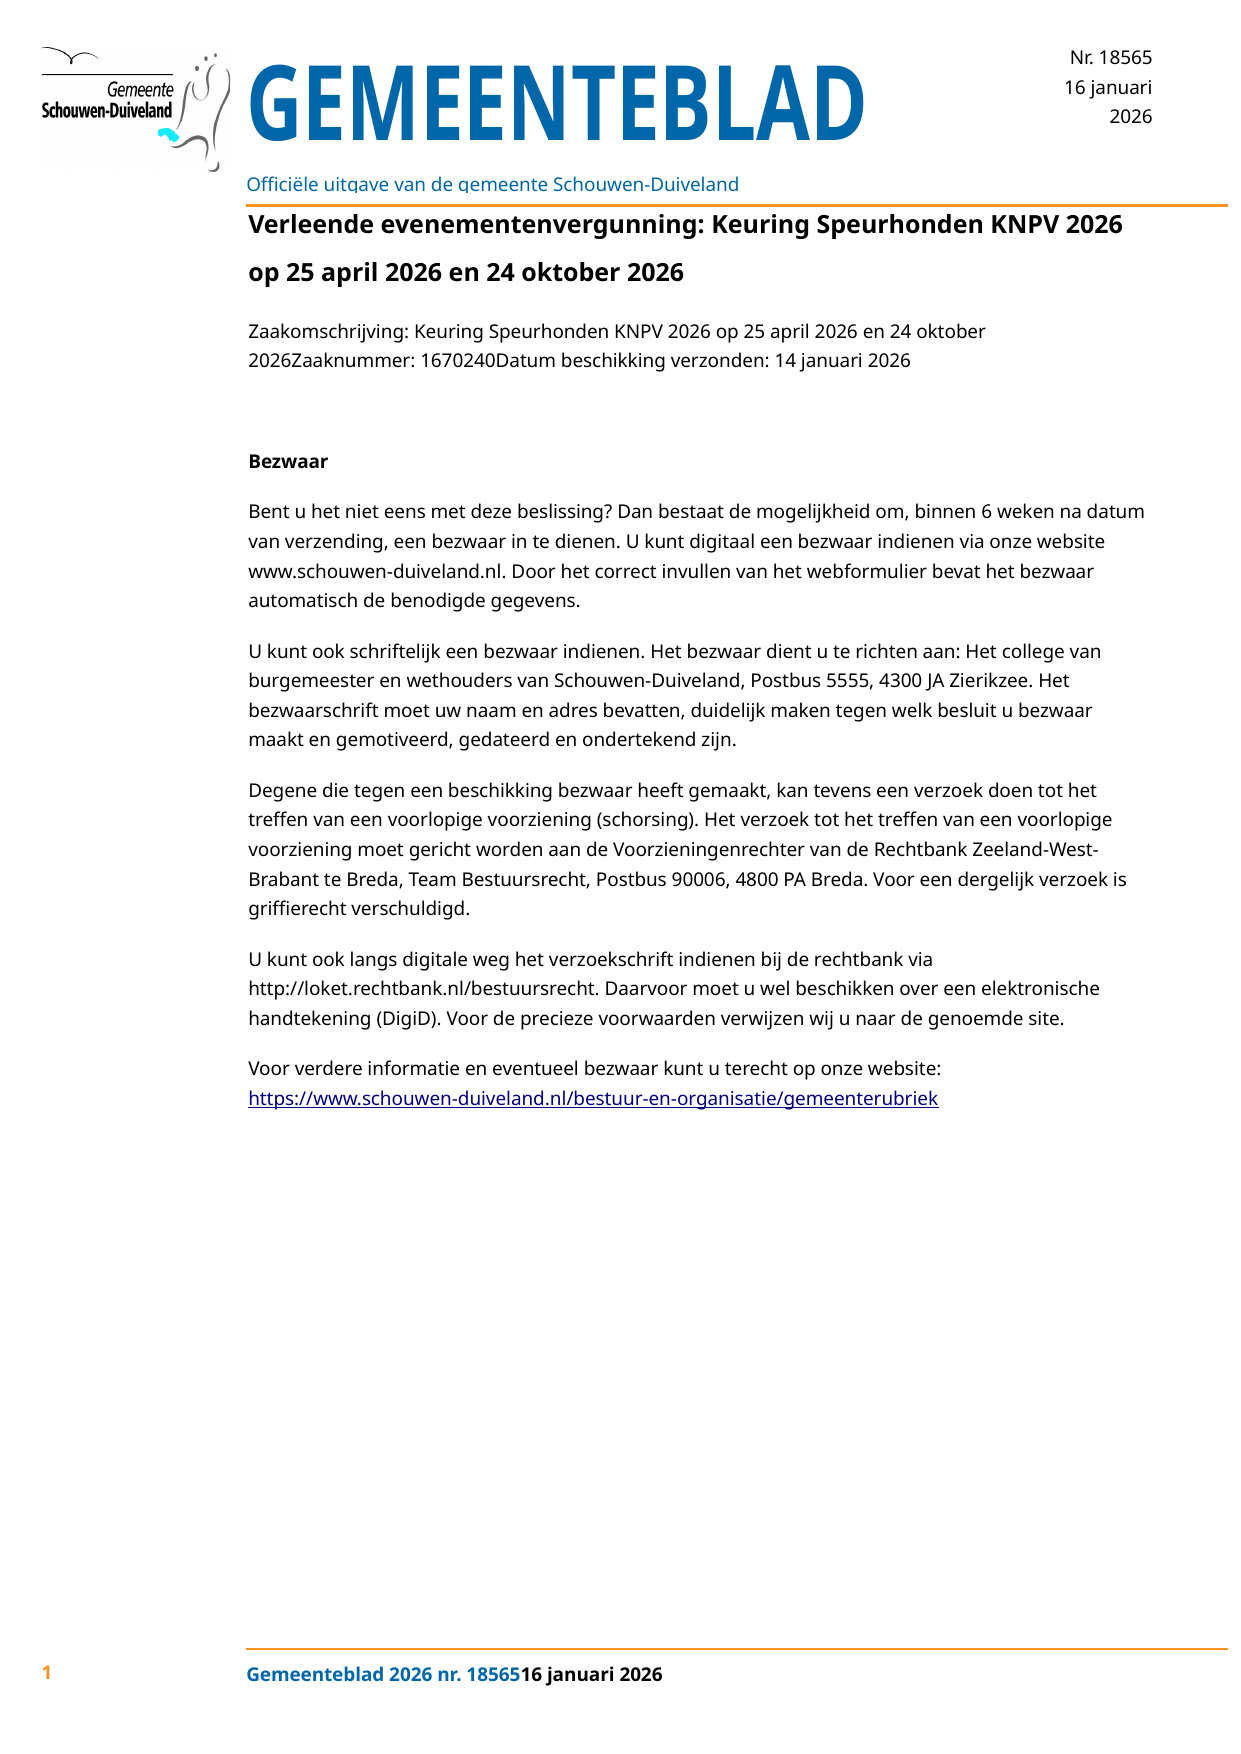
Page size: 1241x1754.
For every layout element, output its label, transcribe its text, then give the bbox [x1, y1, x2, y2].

text Verleende evenementenvergunning: Keuring Speurhonden KNPV 2026 op 25 april 2026 en 24 oktober 2026 [248, 207, 1152, 288]
text U kunt ook schriftelijk een bezwaar indienen. Het bezwaar dient u te richten aan: Het college van burgemeester en wethouders van Schouwen-Duiveland, Postbus 5555, 4300 JA Zierikzee. Het bezwaarschrift moet uw naam en adres bevatten, duidelijk maken tegen welk besluit u bezwaar maakt en gemotiveerd, gedateerd en ondertekend zijn. [248, 638, 1152, 752]
text Degene die tegen een beschikking bezwaar heeft gemaakt, kan tevens een verzoek doen tot het treffen van een voorlopige voorziening (schorsing). Het verzoek tot het treffen van een voorlopige voorziening moet gericht worden aan de Voorzieningenrechter van de Rechtbank Zeeland-West-Brabant te Breda, Team Bestuursrecht, Postbus 90006, 4800 PA Breda. Voor een dergelijk verzoek is griffierecht verschuldigd. [248, 777, 1152, 921]
text Bent u het niet eens met deze beslissing? Dan bestaat de mogelijkheid om, binnen 6 weken na datum van verzending, een bezwaar in te dienen. U kunt digitaal een bezwaar indienen via onze website www.schouwen-duiveland.nl. Door het correct invullen van het webformulier bevat het bezwaar automatisch de benodigde gegevens. [248, 499, 1152, 613]
text Zaakomschrijving: Keuring Speurhonden KNPV 2026 op 25 april 2026 en 24 oktober 2026Zaaknummer: 1670240Datum beschikking verzonden: 14 januari 2026 [248, 318, 1152, 373]
text Voor verdere informatie en eventueel bezwaar kunt u terecht op onze website: https://www.schouwen-duiveland.nl/bestuur-en-organisatie/gemeenterubriek [248, 1055, 1152, 1111]
text Bezwaar [248, 448, 1152, 474]
text U kunt ook langs digitale weg het verzoekschrift indienen bij de rechtbank via http://loket.rechtbank.nl/bestuursrecht. Daarvoor moet u wel beschikken over een elektronische handtekening (DigiD). Voor de precieze voorwaarden verwijzen wij u naar de genoemde site. [248, 946, 1152, 1031]
picture [41, 47, 231, 172]
